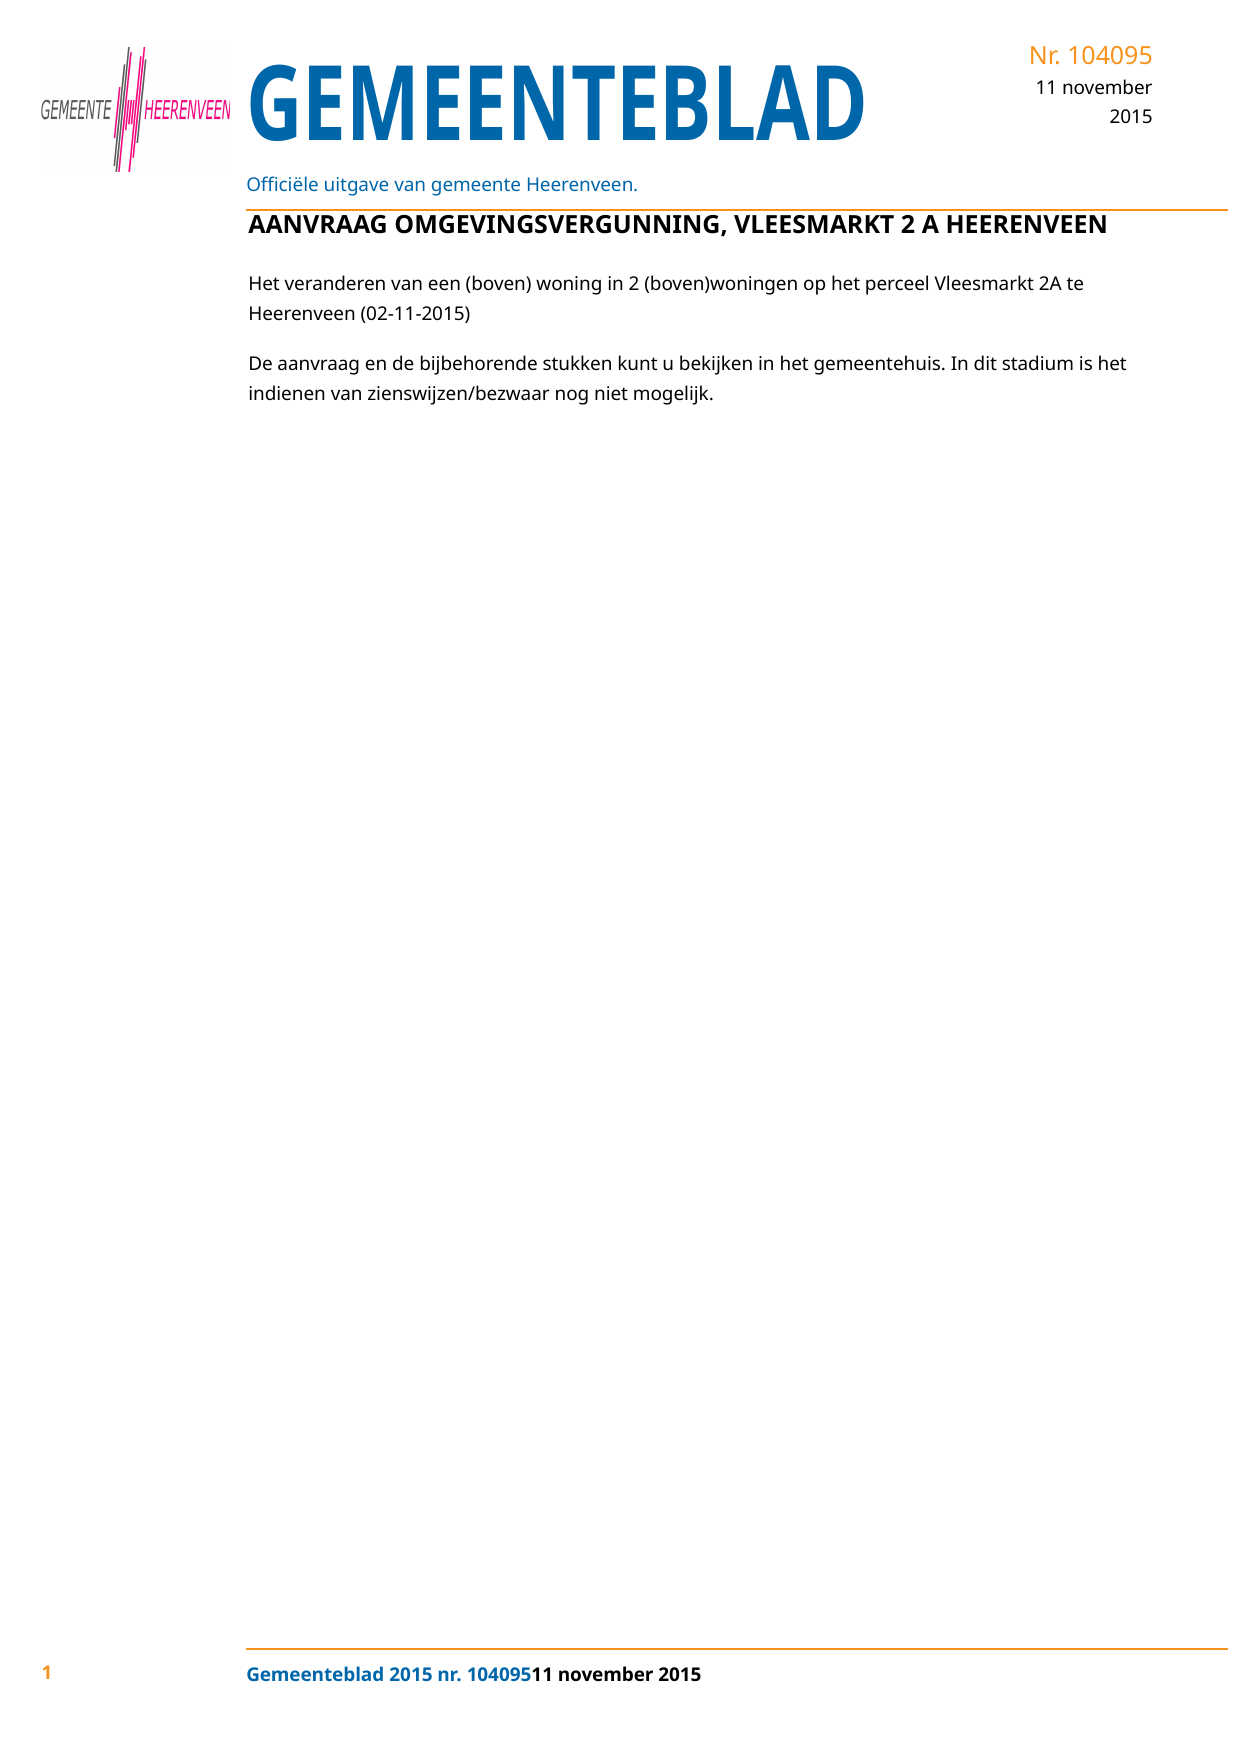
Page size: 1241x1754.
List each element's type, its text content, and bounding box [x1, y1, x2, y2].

picture [41, 47, 231, 172]
text De aanvraag en de bijbehorende stukken kunt u bekijken in het gemeentehuis. In dit stadium is het indienen van zienswijzen/bezwaar nog niet mogelijk. [248, 350, 1152, 406]
text Het veranderen van een (boven) woning in 2 (boven)woningen op het perceel Vleesmarkt 2A te Heerenveen (02-11-2015) [248, 270, 1152, 326]
text AANVRAAG OMGEVINGSVERGUNNING, VLEESMARKT 2 A HEERENVEEN [248, 211, 1152, 241]
